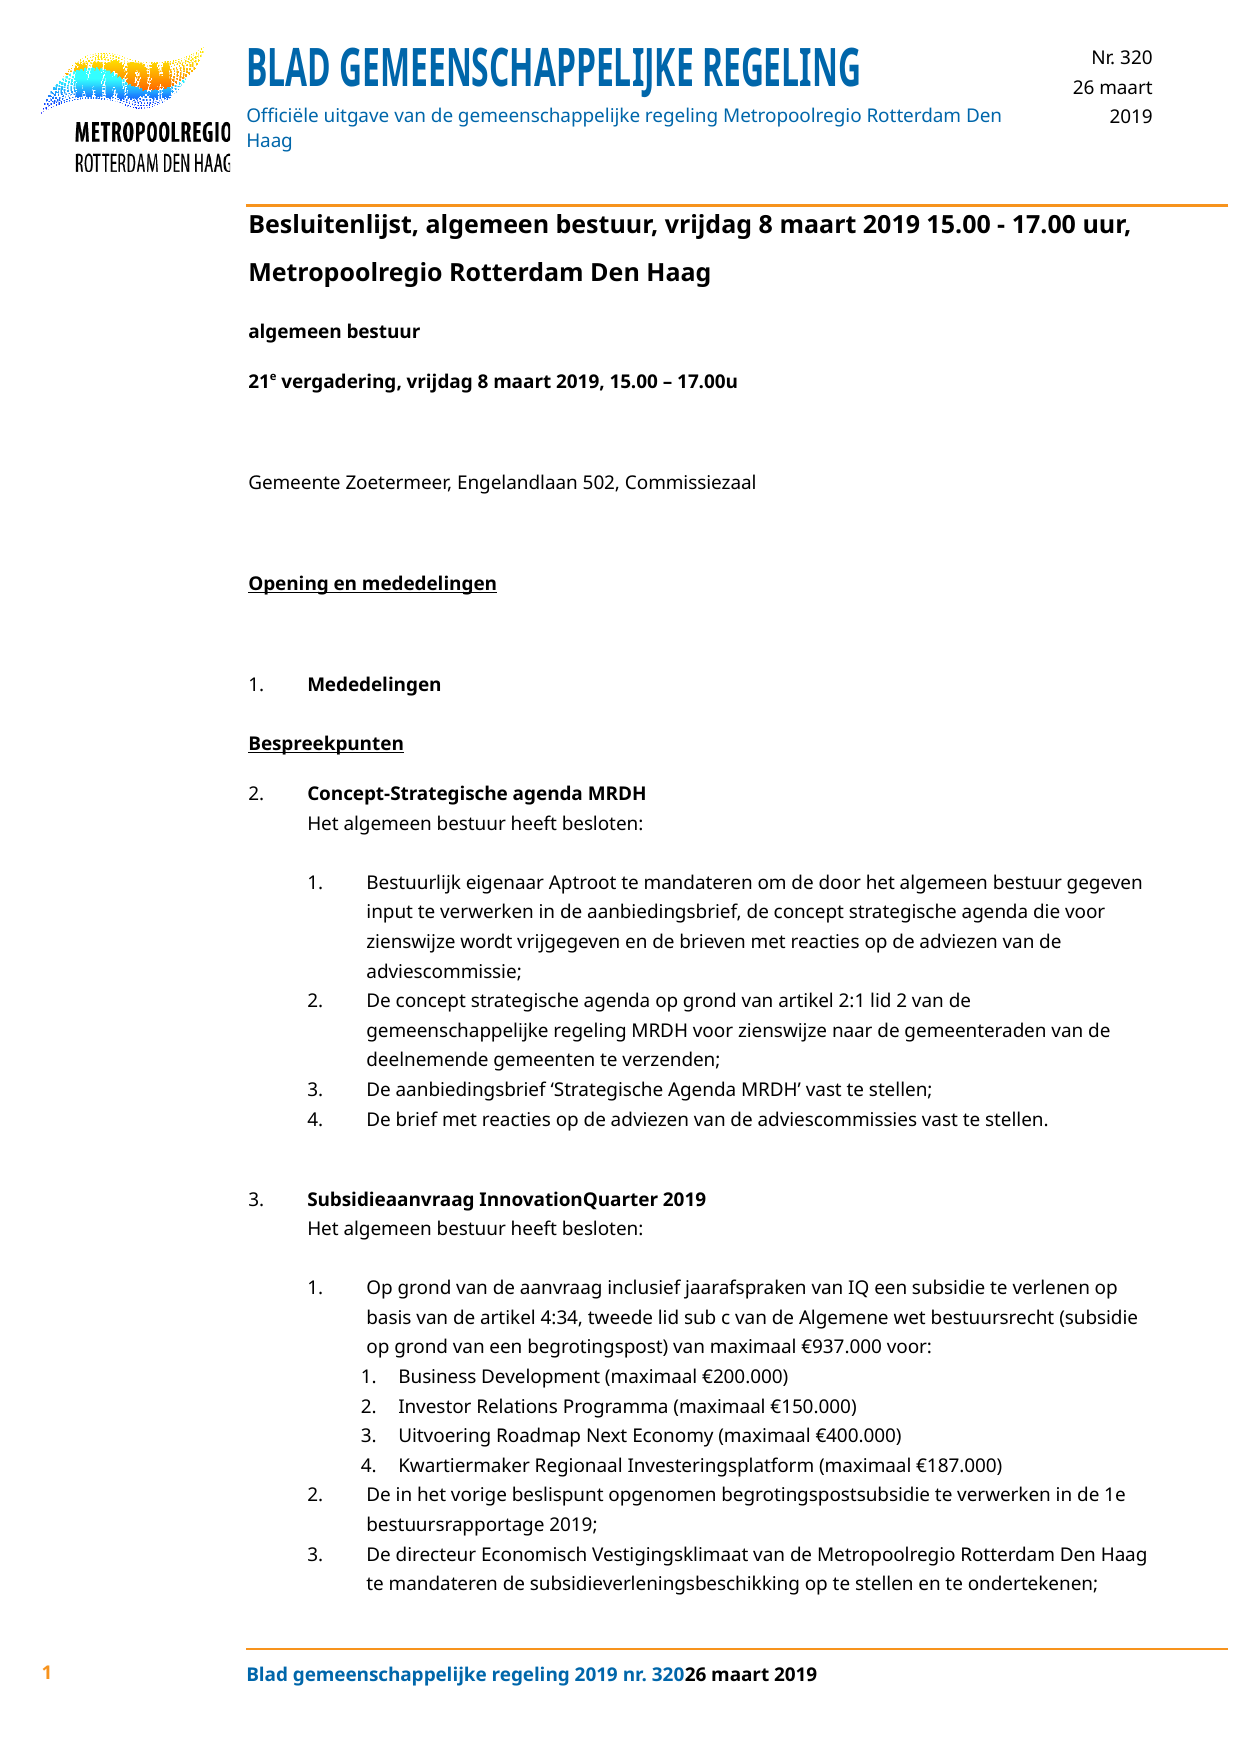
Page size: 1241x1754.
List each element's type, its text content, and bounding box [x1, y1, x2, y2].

list De brief met reacties op de adviezen van de adviescommissies vast te stellen. [307, 1106, 1152, 1132]
list Het algemeen bestuur heeft besloten: [248, 810, 1152, 836]
list Op grond van de aanvraag inclusief jaarafspraken van IQ een subsidie te verlenen op basis van de artikel 4:34, tweede lid sub c van de Algemene wet bestuursrecht (subsidie op grond van een begrotingspost) van maximaal €937.000 voor: [307, 1274, 1152, 1359]
text Bespreekpunten [248, 730, 1152, 756]
list Bestuurlijk eigenaar Aptroot te mandateren om de door het algemeen bestuur gegeven input te verwerken in de aanbiedingsbrief, de concept strategische agenda die voor zienswijze wordt vrijgegeven en de brieven met reacties op de adviezen van de adviescommissie; [307, 869, 1152, 984]
text Gemeente Zoetermeer, Engelandlaan 502, Commissiezaal [248, 469, 1152, 495]
list Mededelingen [248, 671, 1152, 697]
list De concept strategische agenda op grond van artikel 2:1 lid 2 van de gemeenschappelijke regeling MRDH voor zienswijze naar de gemeenteraden van de deelnemende gemeenten te verzenden; [307, 987, 1152, 1072]
text Besluitenlijst, algemeen bestuur, vrijdag 8 maart 2019 15.00 - 17.00 uur, Metropoolregio Rotterdam Den Haag [248, 207, 1152, 288]
list Uitvoering Roadmap Next Economy (maximaal €400.000) [361, 1422, 1152, 1448]
list Business Development (maximaal €200.000) [361, 1363, 1152, 1389]
list Concept-Strategische agenda MRDH [248, 780, 1152, 806]
picture [41, 47, 231, 172]
text algemeen bestuur [248, 318, 1152, 344]
list Het algemeen bestuur heeft besloten: [248, 1215, 1152, 1241]
text Opening en mededelingen [248, 570, 1152, 596]
list De aanbiedingsbrief ‘Strategische Agenda MRDH’ vast te stellen; [307, 1076, 1152, 1102]
list Kwartiermaker Regionaal Investeringsplatform (maximaal €187.000) [361, 1452, 1152, 1478]
list Investor Relations Programma (maximaal €150.000) [361, 1393, 1152, 1419]
list De directeur Economisch Vestigingsklimaat van de Metropoolregio Rotterdam Den Haag te mandateren de subsidieverleningsbeschikking op te stellen en te ondertekenen; [307, 1541, 1152, 1596]
list De in het vorige beslispunt opgenomen begrotingspostsubsidie te verwerken in de 1e bestuursrapportage 2019; [307, 1482, 1152, 1537]
list Subsidieaanvraag InnovationQuarter 2019 [248, 1186, 1152, 1212]
text 21e vergadering, vrijdag 8 maart 2019, 15.00 – 17.00u [248, 368, 1152, 394]
